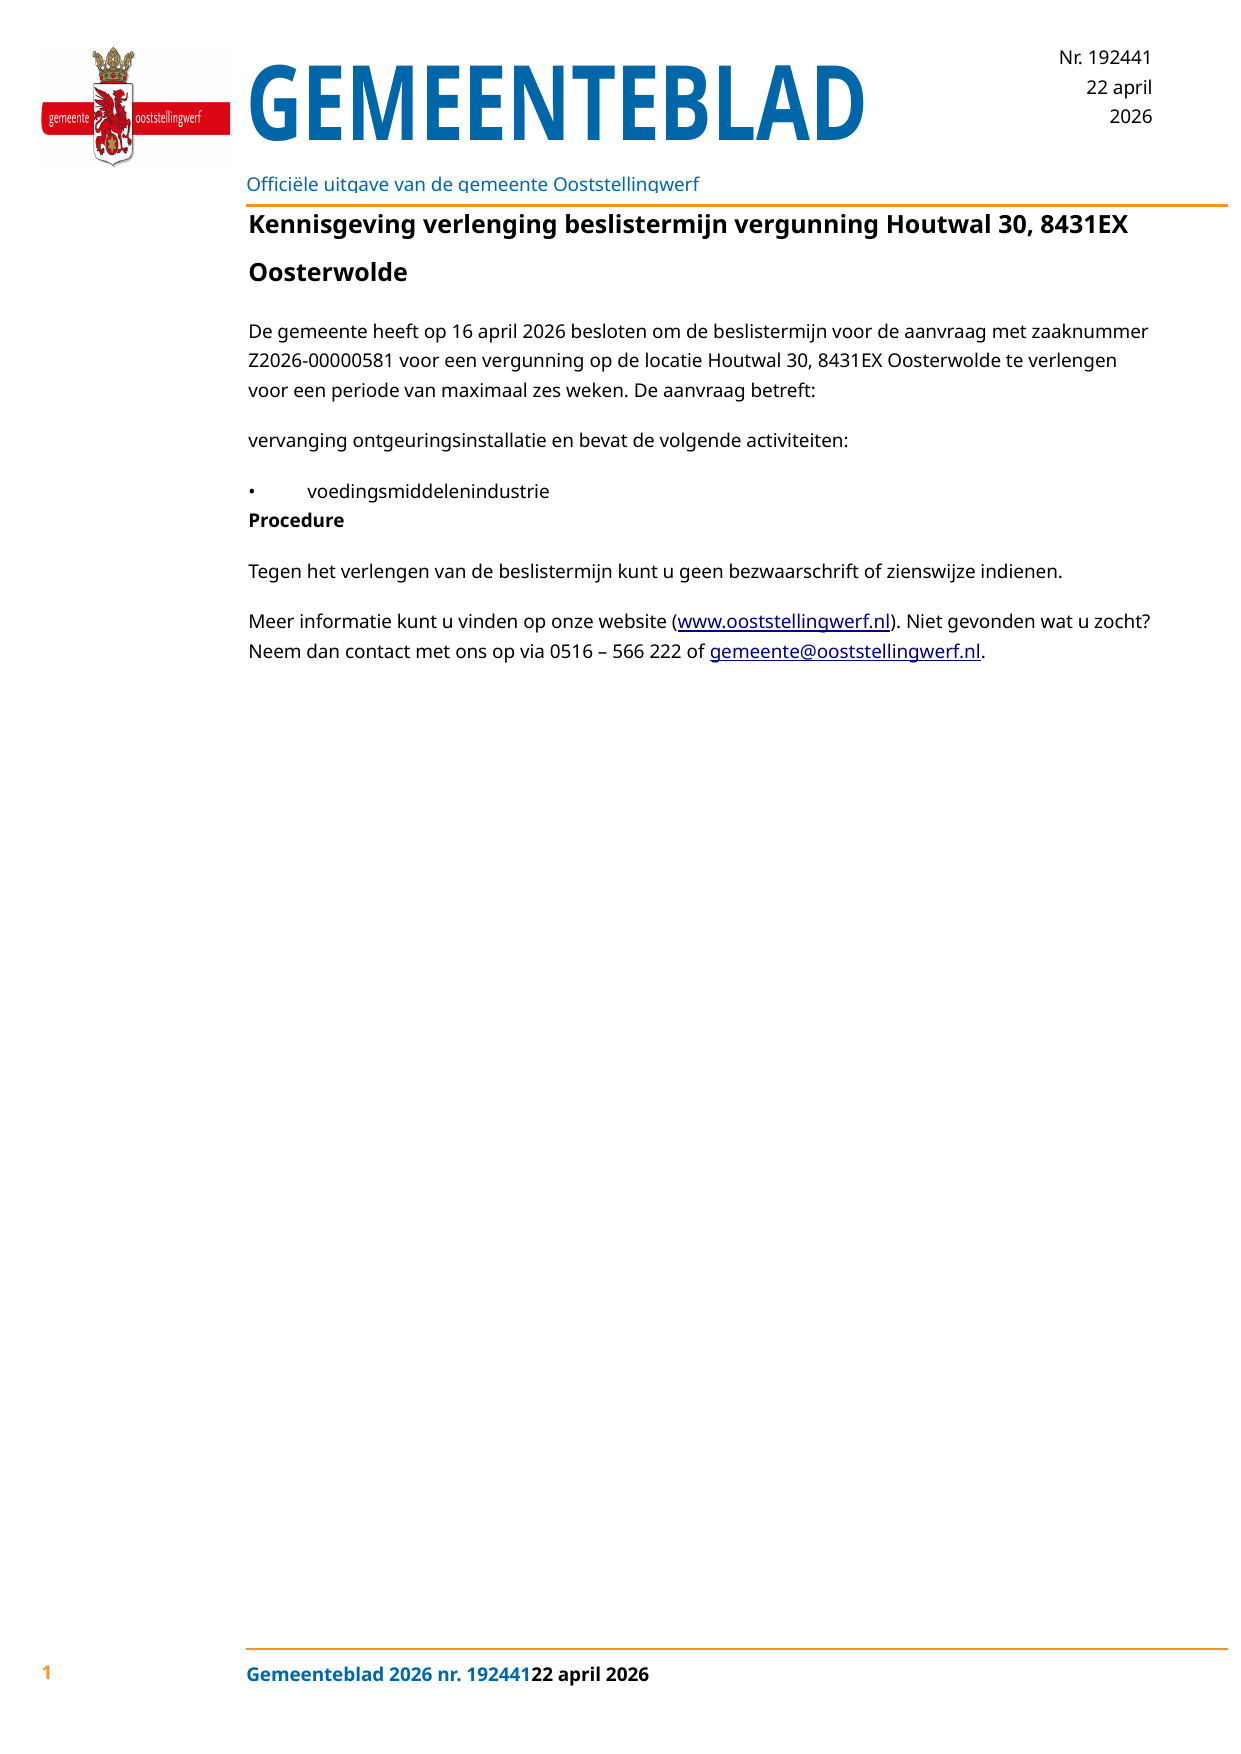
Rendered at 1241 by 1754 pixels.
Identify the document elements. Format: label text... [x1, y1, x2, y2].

text Meer informatie kunt u vinden op onze website (www.ooststellingwerf.nl). Niet gevonden wat u zocht? Neem dan contact met ons op via 0516 – 566 222 of gemeente@ooststellingwerf.nl. [248, 608, 1152, 664]
text De gemeente heeft op 16 april 2026 besloten om de beslistermijn voor de aanvraag met zaaknummer Z2026-00000581 voor een vergunning op de locatie Houtwal 30, 8431EX Oosterwolde te verlengen voor een periode van maximaal zes weken. De aanvraag betreft: [248, 318, 1152, 403]
picture [41, 47, 231, 172]
list voedingsmiddelenindustrie [248, 478, 1152, 504]
text Procedure [248, 507, 1152, 533]
text vervanging ontgeuringsinstallatie en bevat de volgende activiteiten: [248, 427, 1152, 453]
text Kennisgeving verlenging beslistermijn vergunning Houtwal 30, 8431EX Oosterwolde [248, 207, 1152, 288]
text Tegen het verlengen van de beslistermijn kunt u geen bezwaarschrift of zienswijze indienen. [248, 558, 1152, 584]
